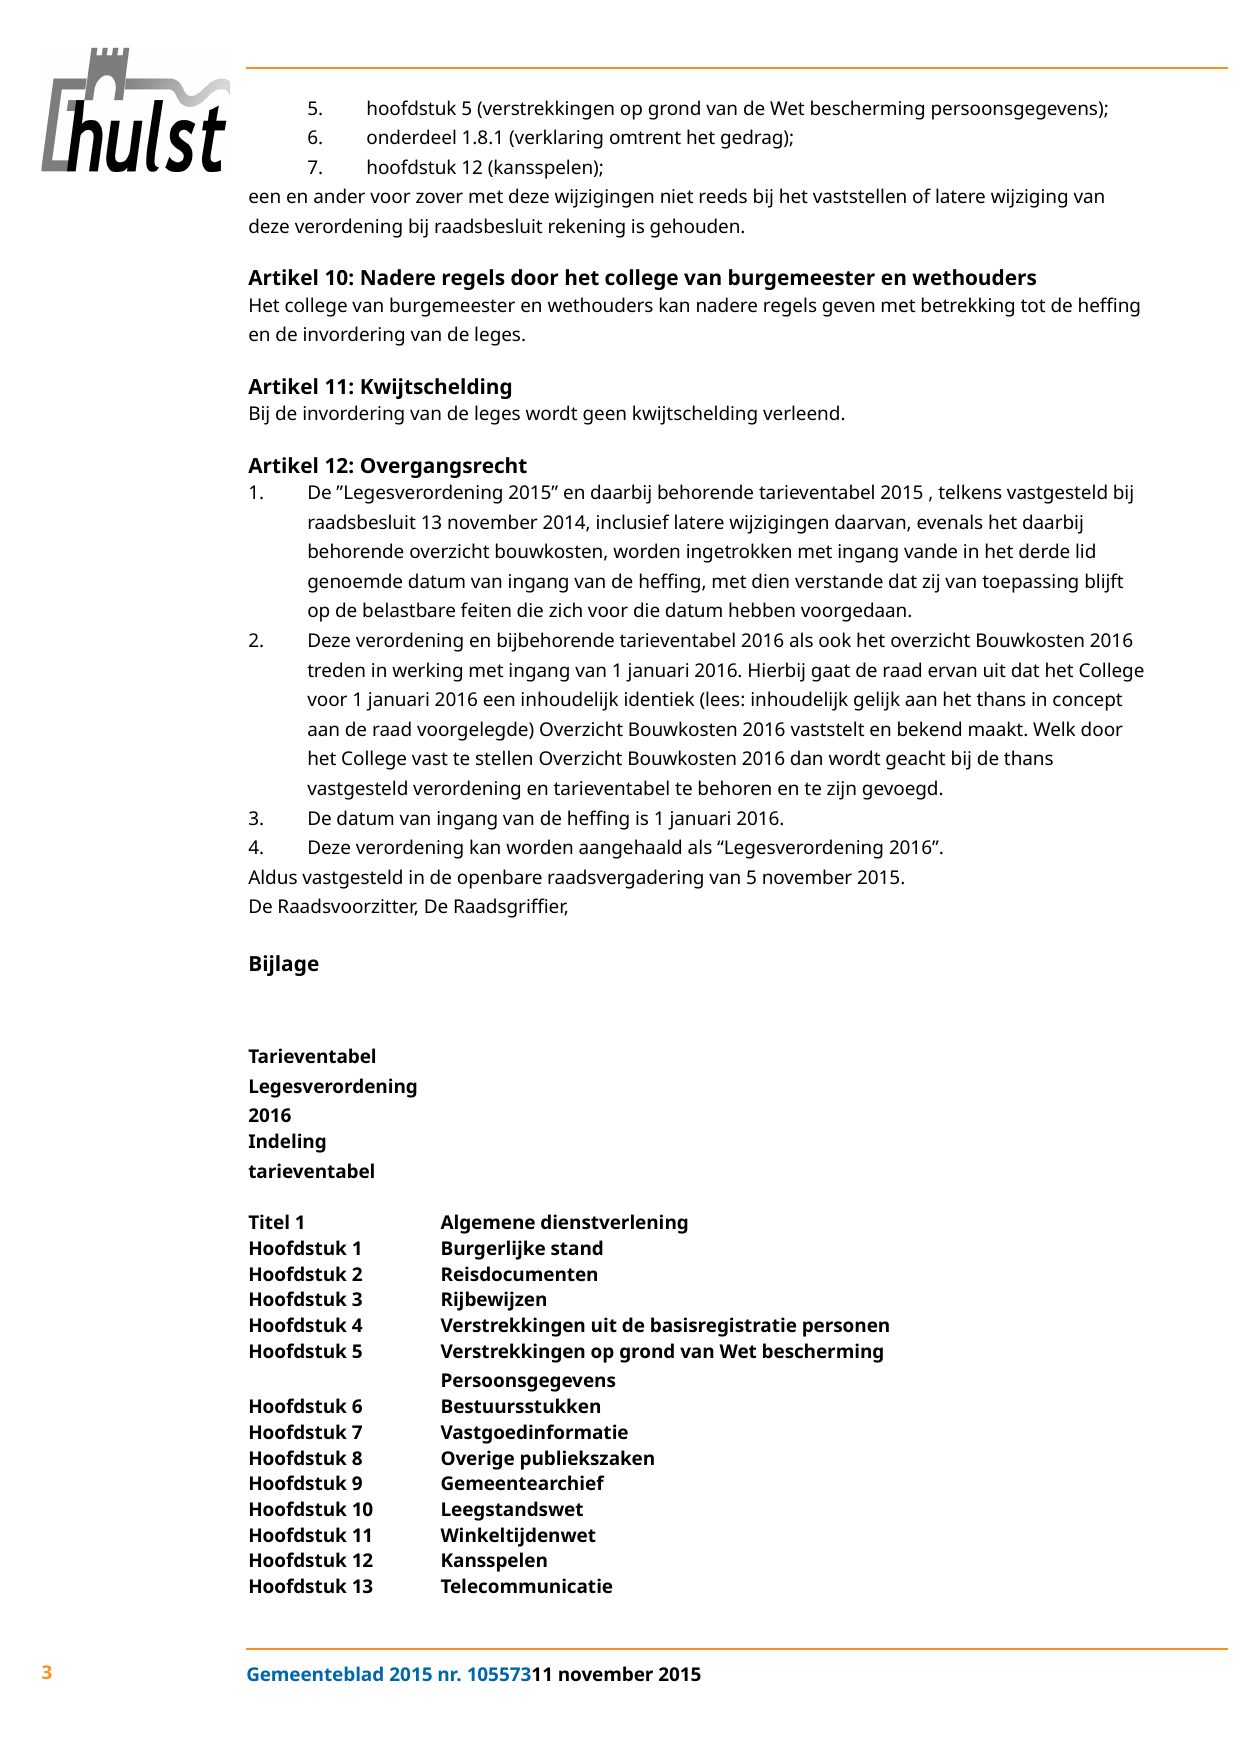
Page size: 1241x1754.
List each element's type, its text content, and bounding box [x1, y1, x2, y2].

table_cell [959, 1496, 1152, 1522]
table_cell [959, 1184, 1152, 1209]
text Bij de invordering van de leges wordt geen kwijtschelding verleend. [248, 400, 1152, 426]
table_cell Leegstandswet [440, 1496, 959, 1522]
table_cell Bestuursstukken [440, 1393, 959, 1419]
text De Raadsvoorzitter, De Raadsgriffier, [248, 893, 1152, 919]
table_header [440, 1044, 959, 1128]
text Artikel 10: Nadere regels door het college van burgemeester en wethouders [248, 263, 1152, 292]
list hoofdstuk 5 (verstrekkingen op grond van de Wet bescherming persoonsgegevens); [307, 95, 1152, 121]
table_cell Titel 1 [248, 1209, 440, 1235]
table_cell [959, 1312, 1152, 1338]
table_cell Hoofdstuk 8 [248, 1445, 440, 1471]
table_cell [959, 1393, 1152, 1419]
list hoofdstuk 12 (kansspelen); [307, 154, 1152, 180]
list De ”Legesverordening 2015” en daarbij behorende tarieventabel 2015 , telkens vastgesteld bij raadsbesluit 13 november 2014, inclusief latere wijzigingen daarvan, evenals het daarbij behorende overzicht bouwkosten, worden ingetrokken met ingang vande in het derde lid genoemde datum van ingang van de heffing, met dien verstande dat zij van toepassing blijft op de belastbare feiten die zich voor die datum hebben voorgedaan. [248, 479, 1152, 623]
table_cell Hoofdstuk 13 [248, 1574, 440, 1599]
table_cell Winkeltijdenwet [440, 1522, 959, 1548]
table_cell Algemene dienstverlening [440, 1209, 959, 1235]
list Deze verordening en bijbehorende tarieventabel 2016 als ook het overzicht Bouwkosten 2016 treden in werking met ingang van 1 januari 2016. Hierbij gaat de raad ervan uit dat het College voor 1 januari 2016 een inhoudelijk identiek (lees: inhoudelijk gelijk aan het thans in concept aan de raad voorgelegde) Overzicht Bouwkosten 2016 vaststelt en bekend maakt. Welk door het College vast te stellen Overzicht Bouwkosten 2016 dan wordt geacht bij de thans vastgesteld verordening en tarieventabel te behoren en te zijn gevoegd. [248, 627, 1152, 801]
table_cell Reisdocumenten [440, 1261, 959, 1287]
text een en ander voor zover met deze wijzigingen niet reeds bij het vaststellen of latere wijziging van deze verordening bij raadsbesluit rekening is gehouden. [248, 183, 1152, 239]
table_header Tarieventabel Legesverordening 2016 [248, 1044, 440, 1128]
table_cell Hoofdstuk 3 [248, 1287, 440, 1312]
table_cell [959, 1261, 1152, 1287]
table_cell Hoofdstuk 6 [248, 1393, 440, 1419]
text Artikel 11: Kwijtschelding [248, 372, 1152, 400]
table_cell [248, 1184, 440, 1209]
table_cell [959, 1338, 1152, 1393]
list De datum van ingang van de heffing is 1 januari 2016. [248, 805, 1152, 830]
table_cell [959, 1235, 1152, 1261]
table_cell Overige publiekszaken [440, 1445, 959, 1471]
table_cell [440, 1128, 959, 1184]
table_cell Verstrekkingen uit de basisregistratie personen [440, 1312, 959, 1338]
table_cell Rijbewijzen [440, 1287, 959, 1312]
text Bijlage [248, 949, 1152, 977]
table_cell Indeling tarieventabel [248, 1128, 440, 1184]
text Het college van burgemeester en wethouders kan nadere regels geven met betrekking tot de heffing en de invordering van de leges. [248, 292, 1152, 347]
table_cell Burgerlijke stand [440, 1235, 959, 1261]
table_cell [440, 1184, 959, 1209]
table_cell Hoofdstuk 10 [248, 1496, 440, 1522]
table_cell Kansspelen [440, 1548, 959, 1573]
table_cell [959, 1574, 1152, 1599]
table_cell [959, 1419, 1152, 1445]
table_cell Hoofdstuk 12 [248, 1548, 440, 1573]
table_cell Hoofdstuk 5 [248, 1338, 440, 1393]
text Aldus vastgesteld in de openbare raadsvergadering van 5 november 2015. [248, 864, 1152, 889]
table_cell Vastgoedinformatie [440, 1419, 959, 1445]
table_cell [959, 1445, 1152, 1471]
table_cell Hoofdstuk 4 [248, 1312, 440, 1338]
list onderdeel 1.8.1 (verklaring omtrent het gedrag); [307, 124, 1152, 150]
table_cell Verstrekkingen op grond van Wet bescherming Persoonsgegevens [440, 1338, 959, 1393]
table_cell [959, 1209, 1152, 1235]
table_cell [959, 1471, 1152, 1496]
table_cell Hoofdstuk 1 [248, 1235, 440, 1261]
table_cell [959, 1522, 1152, 1548]
table_cell Hoofdstuk 11 [248, 1522, 440, 1548]
picture [41, 47, 231, 172]
list Deze verordening kan worden aangehaald als “Legesverordening 2016”. [248, 834, 1152, 860]
table_cell [959, 1287, 1152, 1312]
table_cell Gemeentearchief [440, 1471, 959, 1496]
table_cell Telecommunicatie [440, 1574, 959, 1599]
table_cell Hoofdstuk 9 [248, 1471, 440, 1496]
table_cell Hoofdstuk 7 [248, 1419, 440, 1445]
text Artikel 12: Overgangsrecht [248, 451, 1152, 479]
table_cell [959, 1548, 1152, 1573]
table_cell Hoofdstuk 2 [248, 1261, 440, 1287]
